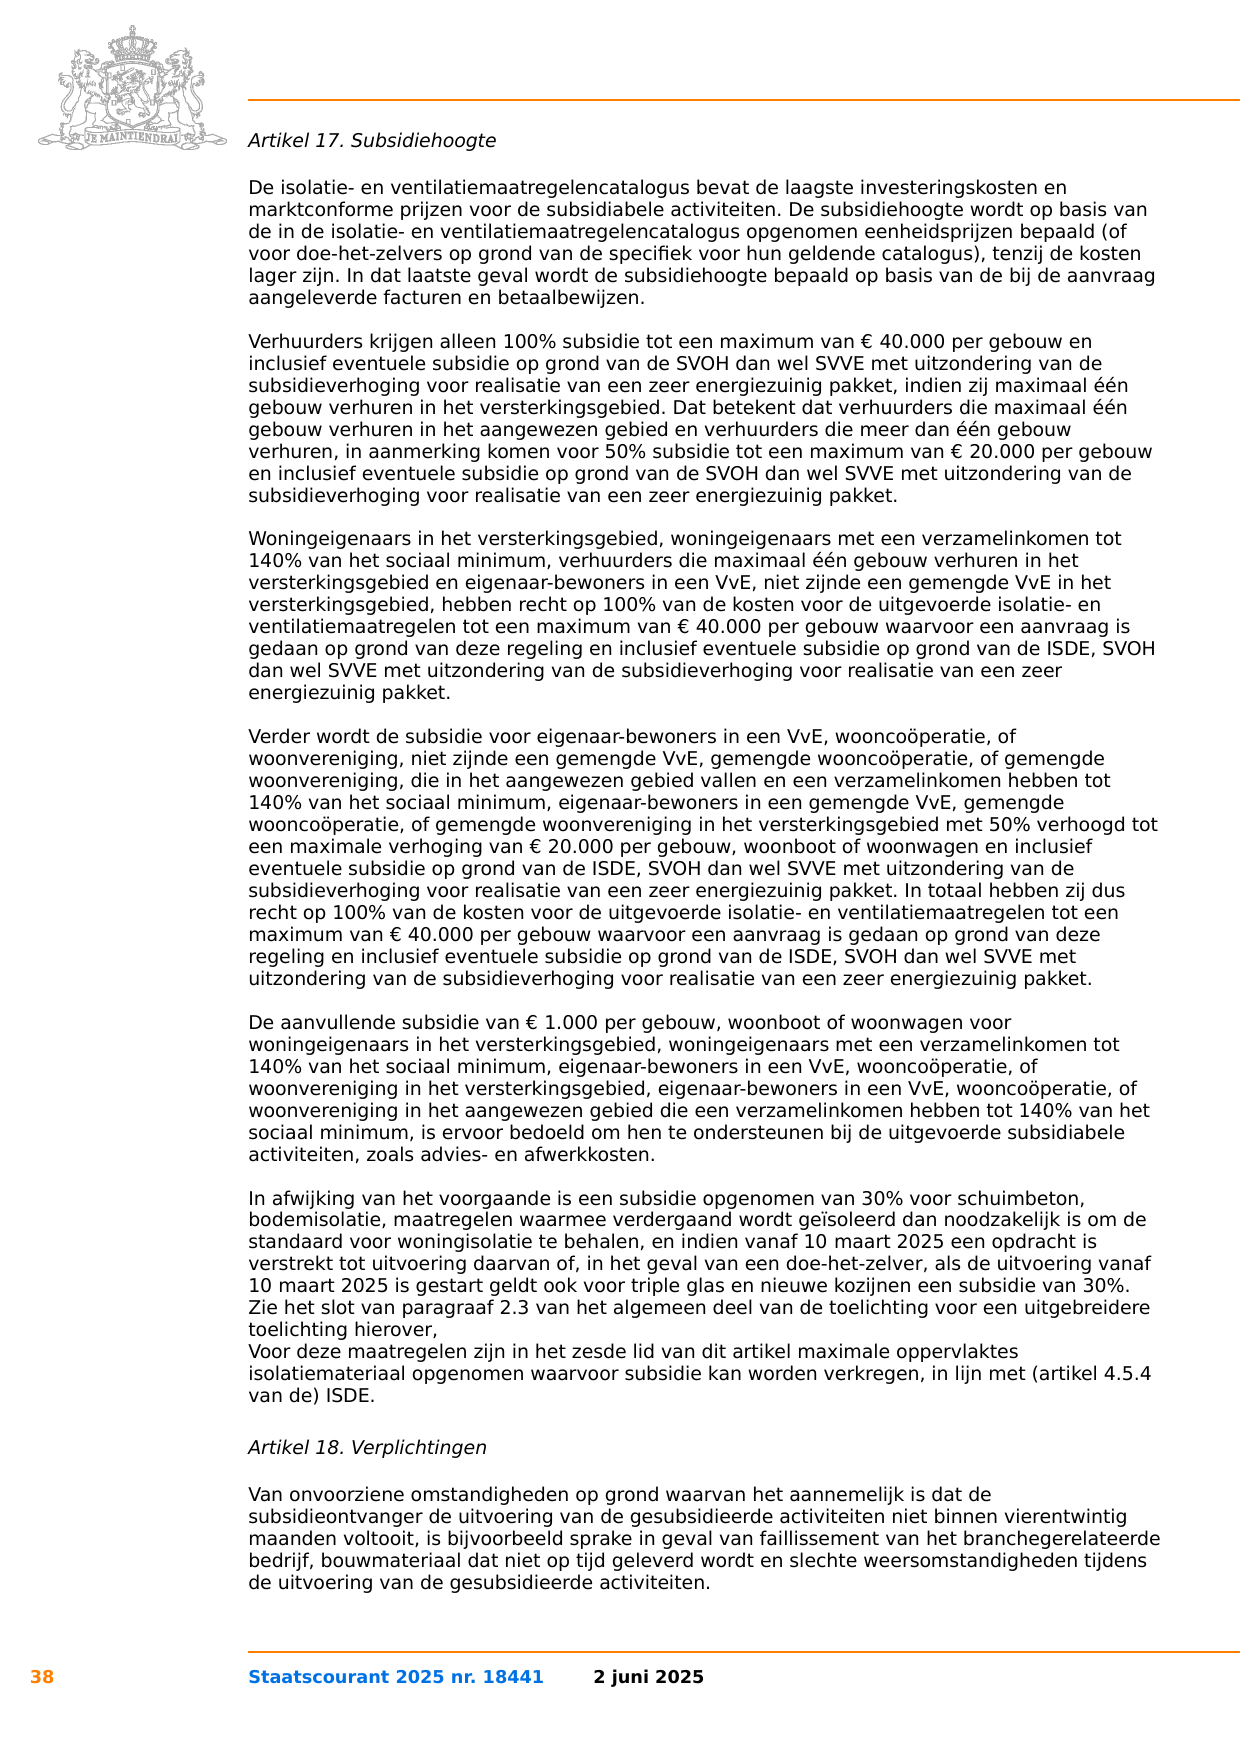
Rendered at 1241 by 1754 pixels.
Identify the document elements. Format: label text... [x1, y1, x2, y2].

text De aanvullende subsidie van € 1.000 per gebouw, woonboot of woonwagen voor woningeigenaars in het versterkingsgebied, woningeigenaars met een verzamelinkomen tot 140% van het sociaal minimum, eigenaar-bewoners in een VvE, wooncoöperatie, of woonvereniging in het versterkingsgebied, eigenaar-bewoners in een VvE, wooncoöperatie, of woonvereniging in het aangewezen gebied die een verzamelinkomen hebben tot 140% van het sociaal minimum, is ervoor bedoeld om hen te ondersteunen bij de uitgevoerde subsidiabele activiteiten, zoals advies- en afwerkkosten. [248, 1012, 1163, 1166]
picture [38, 25, 227, 150]
text In afwijking van het voorgaande is een subsidie opgenomen van 30% voor schuimbeton, bodemisolatie, maatregelen waarmee verdergaand wordt geïsoleerd dan noodzakelijk is om de standaard voor woningisolatie te behalen, en indien vanaf 10 maart 2025 een opdracht is verstrekt tot uitvoering daarvan of, in het geval van een doe-het-zelver, als de uitvoering vanaf 10 maart 2025 is gestart geldt ook voor triple glas en nieuwe kozijnen een subsidie van 30%. Zie het slot van paragraaf 2.3 van het algemeen deel van de toelichting voor een uitgebreidere toelichting hierover, [248, 1187, 1163, 1341]
text De isolatie- en ventilatiemaatregelencatalogus bevat de laagste investeringskosten en marktconforme prijzen voor de subsidiabele activiteiten. De subsidiehoogte wordt op basis van de in de isolatie- en ventilatiemaatregelencatalogus opgenomen eenheidsprijzen bepaald (of voor doe-het-zelvers op grond van de specifiek voor hun geldende catalogus), tenzij de kosten lager zijn. In dat laatste geval wordt de subsidiehoogte bepaald op basis van de bij de aanvraag aangeleverde facturen en betaalbewijzen. [248, 177, 1163, 309]
text Verder wordt de subsidie voor eigenaar-bewoners in een VvE, wooncoöperatie, of woonvereniging, niet zijnde een gemengde VvE, gemengde wooncoöperatie, of gemengde woonvereniging, die in het aangewezen gebied vallen en een verzamelinkomen hebben tot 140% van het sociaal minimum, eigenaar-bewoners in een gemengde VvE, gemengde wooncoöperatie, of gemengde woonvereniging in het versterkingsgebied met 50% verhoogd tot een maximale verhoging van € 20.000 per gebouw, woonboot of woonwagen en inclusief eventuele subsidie op grond van de ISDE, SVOH dan wel SVVE met uitzondering van de subsidieverhoging voor realisatie van een zeer energiezuinig pakket. In totaal hebben zij dus recht op 100% van de kosten voor de uitgevoerde isolatie- en ventilatiemaatregelen tot een maximum van € 40.000 per gebouw waarvoor een aanvraag is gedaan op grond van deze regeling en inclusief eventuele subsidie op grond van de ISDE, SVOH dan wel SVVE met uitzondering van de subsidieverhoging voor realisatie van een zeer energiezuinig pakket. [248, 726, 1163, 990]
text Verhuurders krijgen alleen 100% subsidie tot een maximum van € 40.000 per gebouw en inclusief eventuele subsidie op grond van de SVOH dan wel SVVE met uitzondering van de subsidieverhoging voor realisatie van een zeer energiezuinig pakket, indien zij maximaal één gebouw verhuren in het versterkingsgebied. Dat betekent dat verhuurders die maximaal één gebouw verhuren in het aangewezen gebied en verhuurders die meer dan één gebouw verhuren, in aanmerking komen voor 50% subsidie tot een maximum van € 20.000 per gebouw en inclusief eventuele subsidie op grond van de SVOH dan wel SVVE met uitzondering van de subsidieverhoging voor realisatie van een zeer energiezuinig pakket. [248, 331, 1163, 506]
text Van onvoorziene omstandigheden op grond waarvan het aannemelijk is dat de subsidieontvanger de uitvoering van de gesubsidieerde activiteiten niet binnen vierentwintig maanden voltooit, is bijvoorbeeld sprake in geval van faillissement van het branchegerelateerde bedrijf, bouwmateriaal dat niet op tijd geleverd wordt en slechte weersomstandigheden tijdens de uitvoering van de gesubsidieerde activiteiten. [248, 1484, 1163, 1594]
text Woningeigenaars in het versterkingsgebied, woningeigenaars met een verzamelinkomen tot 140% van het sociaal minimum, verhuurders die maximaal één gebouw verhuren in het versterkingsgebied en eigenaar-bewoners in een VvE, niet zijnde een gemengde VvE in het versterkingsgebied, hebben recht op 100% van de kosten voor de uitgevoerde isolatie- en ventilatiemaatregelen tot een maximum van € 40.000 per gebouw waarvoor een aanvraag is gedaan op grond van deze regeling en inclusief eventuele subsidie op grond van de ISDE, SVOH dan wel SVVE met uitzondering van de subsidieverhoging voor realisatie van een zeer energiezuinig pakket. [248, 528, 1163, 704]
subtitle Artikel 18. Verplichtingen [248, 1437, 1163, 1459]
subtitle Artikel 17. Subsidiehoogte [248, 130, 1163, 152]
text Voor deze maatregelen zijn in het zesde lid van dit artikel maximale oppervlaktes isolatiemateriaal opgenomen waarvoor subsidie kan worden verkregen, in lijn met (artikel 4.5.4 van de) ISDE. [248, 1341, 1163, 1407]
